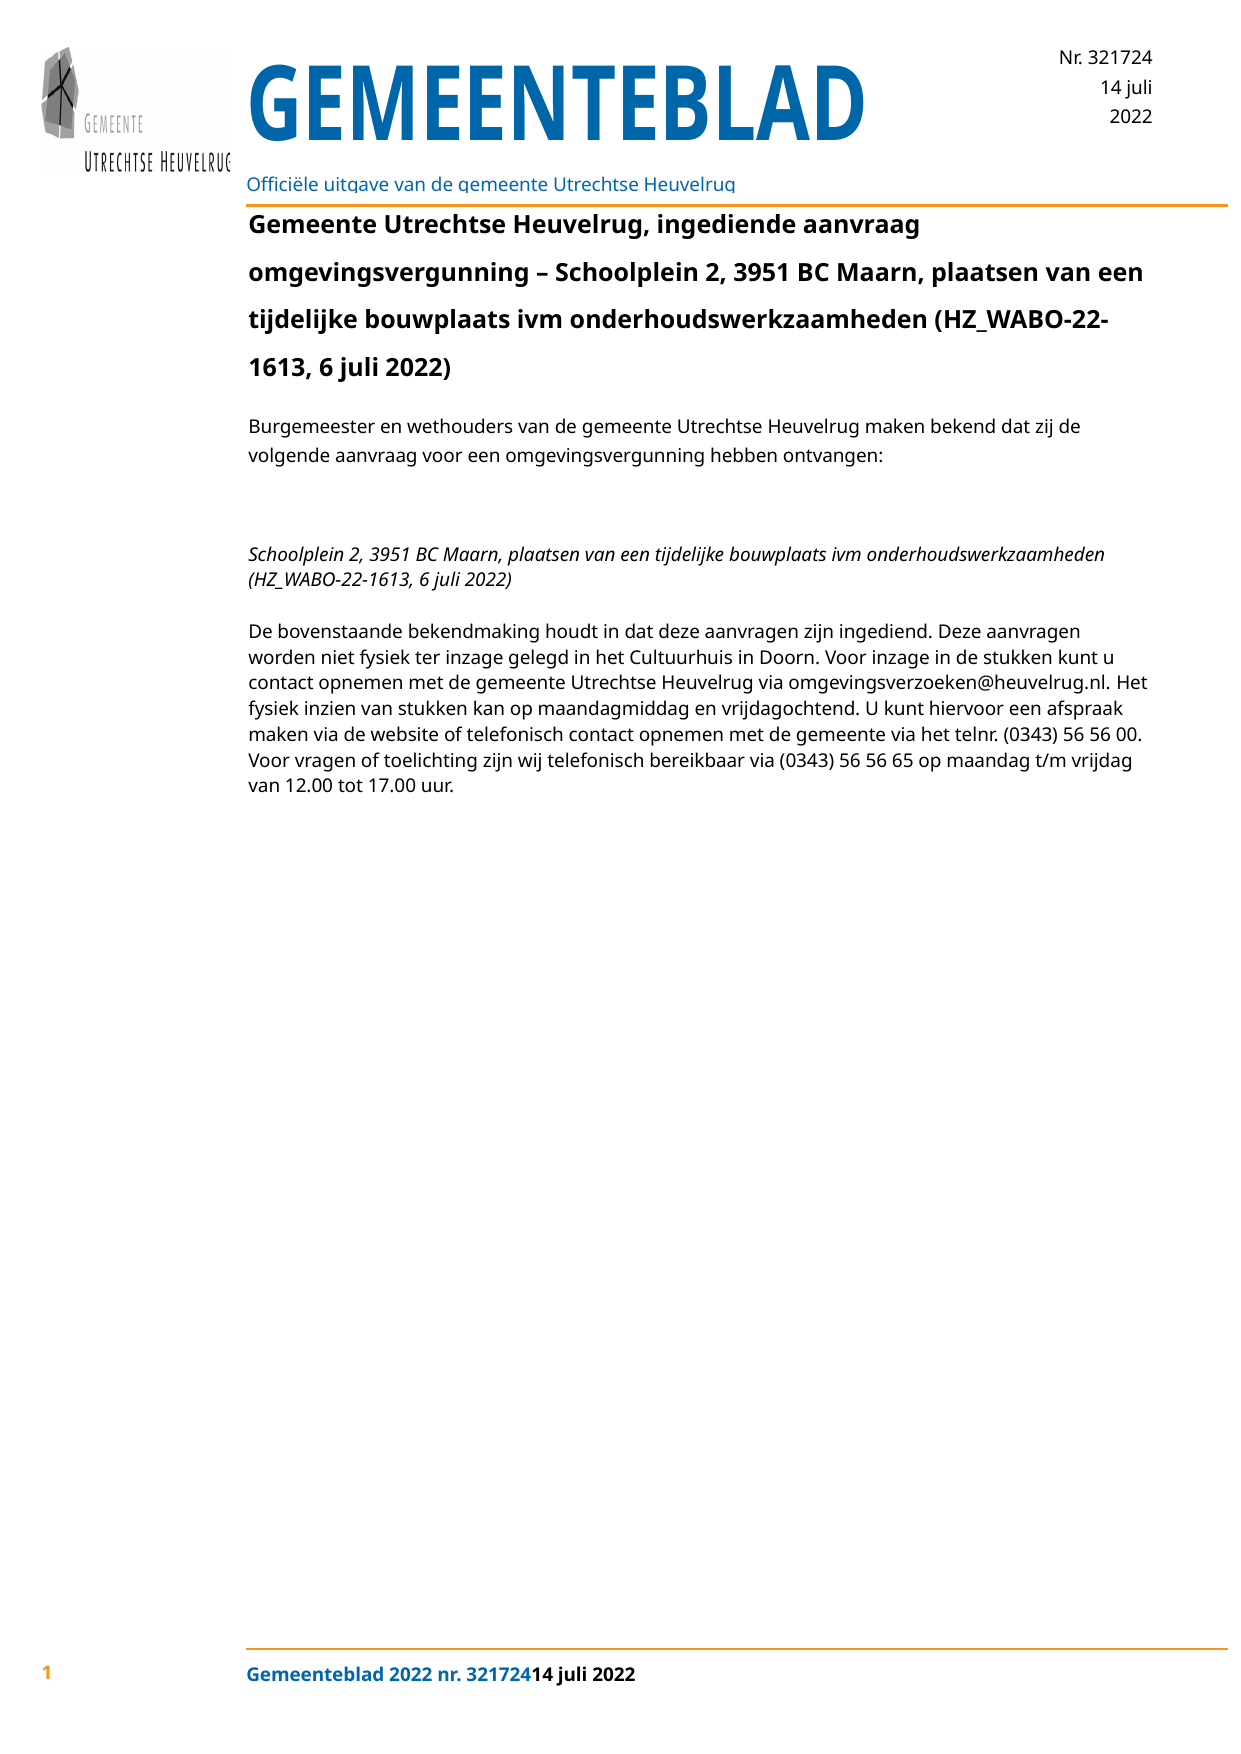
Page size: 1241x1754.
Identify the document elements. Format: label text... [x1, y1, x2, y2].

picture [41, 47, 231, 172]
text Schoolplein 2, 3951 BC Maarn, plaatsen van een tijdelijke bouwplaats ivm onderhoudswerkzaamheden (HZ_WABO-22-1613, 6 juli 2022) [248, 541, 1152, 592]
text Burgemeester en wethouders van de gemeente Utrechtse Heuvelrug maken bekend dat zij de volgende aanvraag voor een omgevingsvergunning hebben ontvangen: [248, 413, 1152, 468]
text Gemeente Utrechtse Heuvelrug, ingediende aanvraag omgevingsvergunning – Schoolplein 2, 3951 BC Maarn, plaatsen van een tijdelijke bouwplaats ivm onderhoudswerkzaamheden (HZ_WABO-22-1613, 6 juli 2022) [248, 207, 1152, 384]
text De bovenstaande bekendmaking houdt in dat deze aanvragen zijn ingediend. Deze aanvragen worden niet fysiek ter inzage gelegd in het Cultuurhuis in Doorn. Voor inzage in de stukken kunt u contact opnemen met de gemeente Utrechtse Heuvelrug via omgevingsverzoeken@heuvelrug.nl. Het fysiek inzien van stukken kan op maandagmiddag en vrijdagochtend. U kunt hiervoor een afspraak maken via de website of telefonisch contact opnemen met de gemeente via het telnr. (0343) 56 56 00. Voor vragen of toelichting zijn wij telefonisch bereikbaar via (0343) 56 56 65 op maandag t/m vrijdag van 12.00 tot 17.00 uur. [248, 618, 1152, 798]
